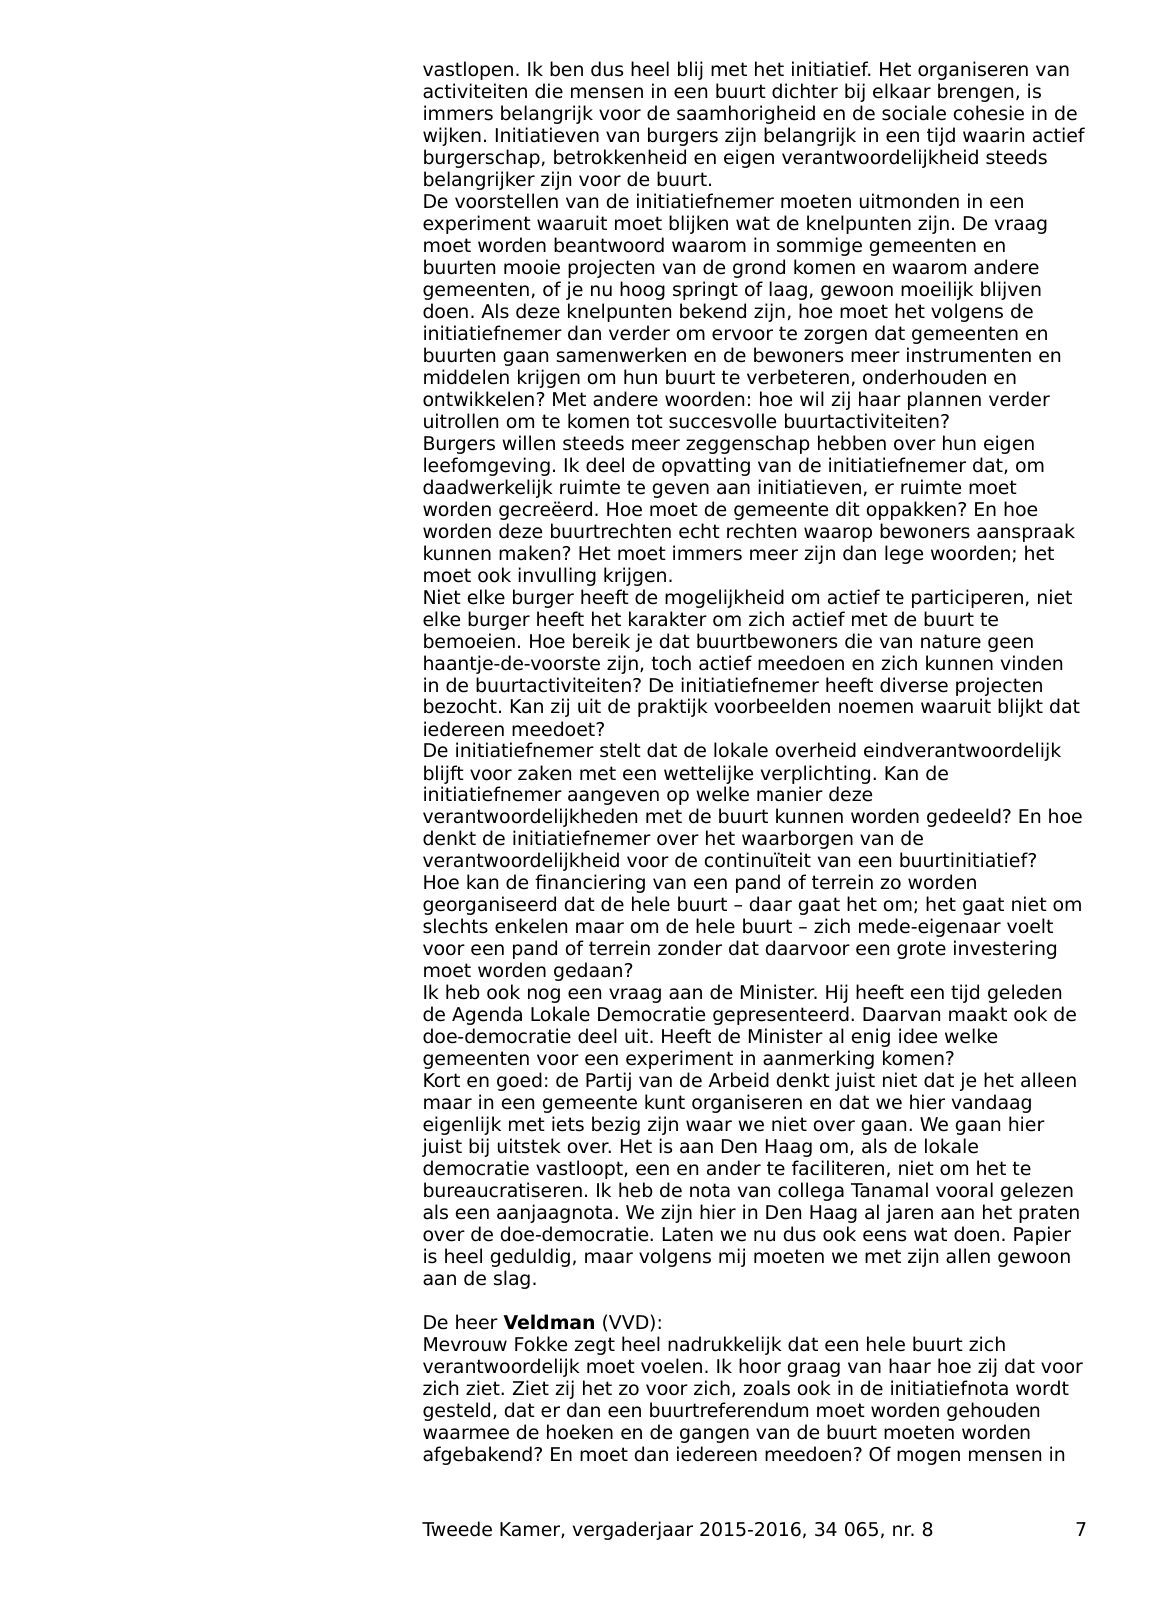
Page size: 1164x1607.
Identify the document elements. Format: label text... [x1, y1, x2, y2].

text De voorstellen van de initiatiefnemer moeten uitmonden in een experiment waaruit moet blijken wat de knelpunten zijn. De vraag moet worden beantwoord waarom in sommige gemeenten en buurten mooie projecten van de grond komen en waarom andere gemeenten, of je nu hoog springt of laag, gewoon moeilijk blijven doen. Als deze knelpunten bekend zijn, hoe moet het volgens de initiatiefnemer dan verder om ervoor te zorgen dat gemeenten en buurten gaan samenwerken en de bewoners meer instrumenten en middelen krijgen om hun buurt te verbeteren, onderhouden en ontwikkelen? Met andere woorden: hoe wil zij haar plannen verder uitrollen om te komen tot succesvolle buurtactiviteiten? [422, 191, 1087, 433]
text vastlopen. Ik ben dus heel blij met het initiatief. Het organiseren van activiteiten die mensen in een buurt dichter bij elkaar brengen, is immers belangrijk voor de saamhorigheid en de sociale cohesie in de wijken. Initiatieven van burgers zijn belangrijk in een tijd waarin actief burgerschap, betrokkenheid en eigen verantwoordelijkheid steeds belangrijker zijn voor de buurt. [422, 59, 1087, 191]
text Hoe kan de financiering van een pand of terrein zo worden georganiseerd dat de hele buurt – daar gaat het om; het gaat niet om slechts enkelen maar om de hele buurt – zich mede-eigenaar voelt voor een pand of terrein zonder dat daarvoor een grote investering moet worden gedaan? [422, 872, 1087, 982]
text Kort en goed: de Partij van de Arbeid denkt juist niet dat je het alleen maar in een gemeente kunt organiseren en dat we hier vandaag eigenlijk met iets bezig zijn waar we niet over gaan. We gaan hier juist bij uitstek over. Het is aan Den Haag om, als de lokale democratie vastloopt, een en ander te faciliteren, niet om het te bureaucratiseren. Ik heb de nota van collega Tanamal vooral gelezen als een aanjaagnota. We zijn hier in Den Haag al jaren aan het praten over de doe-democratie. Laten we nu dus ook eens wat doen. Papier is heel geduldig, maar volgens mij moeten we met zijn allen gewoon aan de slag. [422, 1070, 1087, 1290]
text Niet elke burger heeft de mogelijkheid om actief te participeren, niet elke burger heeft het karakter om zich actief met de buurt te bemoeien. Hoe bereik je dat buurtbewoners die van nature geen haantje-de-voorste zijn, toch actief meedoen en zich kunnen vinden in de buurtactiviteiten? De initiatiefnemer heeft diverse projecten bezocht. Kan zij uit de praktijk voorbeelden noemen waaruit blijkt dat iedereen meedoet? [422, 587, 1087, 740]
text De initiatiefnemer stelt dat de lokale overheid eindverantwoordelijk blijft voor zaken met een wettelijke verplichting. Kan de initiatiefnemer aangeven op welke manier deze verantwoordelijkheden met de buurt kunnen worden gedeeld? En hoe denkt de initiatiefnemer over het waarborgen van de verantwoordelijkheid voor de continuïteit van een buurtinitiatief? [422, 740, 1087, 872]
text Mevrouw Fokke zegt heel nadrukkelijk dat een hele buurt zich verantwoordelijk moet voelen. Ik hoor graag van haar hoe zij dat voor zich ziet. Ziet zij het zo voor zich, zoals ook in de initiatiefnota wordt gesteld, dat er dan een buurtreferendum moet worden gehouden waarmee de hoeken en de gangen van de buurt moeten worden afgebakend? En moet dan iedereen meedoen? Of mogen mensen in [422, 1334, 1087, 1466]
text De heer Veldman (VVD): [422, 1312, 1087, 1334]
text Burgers willen steeds meer zeggenschap hebben over hun eigen leefomgeving. Ik deel de opvatting van de initiatiefnemer dat, om daadwerkelijk ruimte te geven aan initiatieven, er ruimte moet worden gecreëerd. Hoe moet de gemeente dit oppakken? En hoe worden deze buurtrechten echt rechten waarop bewoners aanspraak kunnen maken? Het moet immers meer zijn dan lege woorden; het moet ook invulling krijgen. [422, 433, 1087, 587]
text Ik heb ook nog een vraag aan de Minister. Hij heeft een tijd geleden de Agenda Lokale Democratie gepresenteerd. Daarvan maakt ook de doe-democratie deel uit. Heeft de Minister al enig idee welke gemeenten voor een experiment in aanmerking komen? [422, 982, 1087, 1070]
